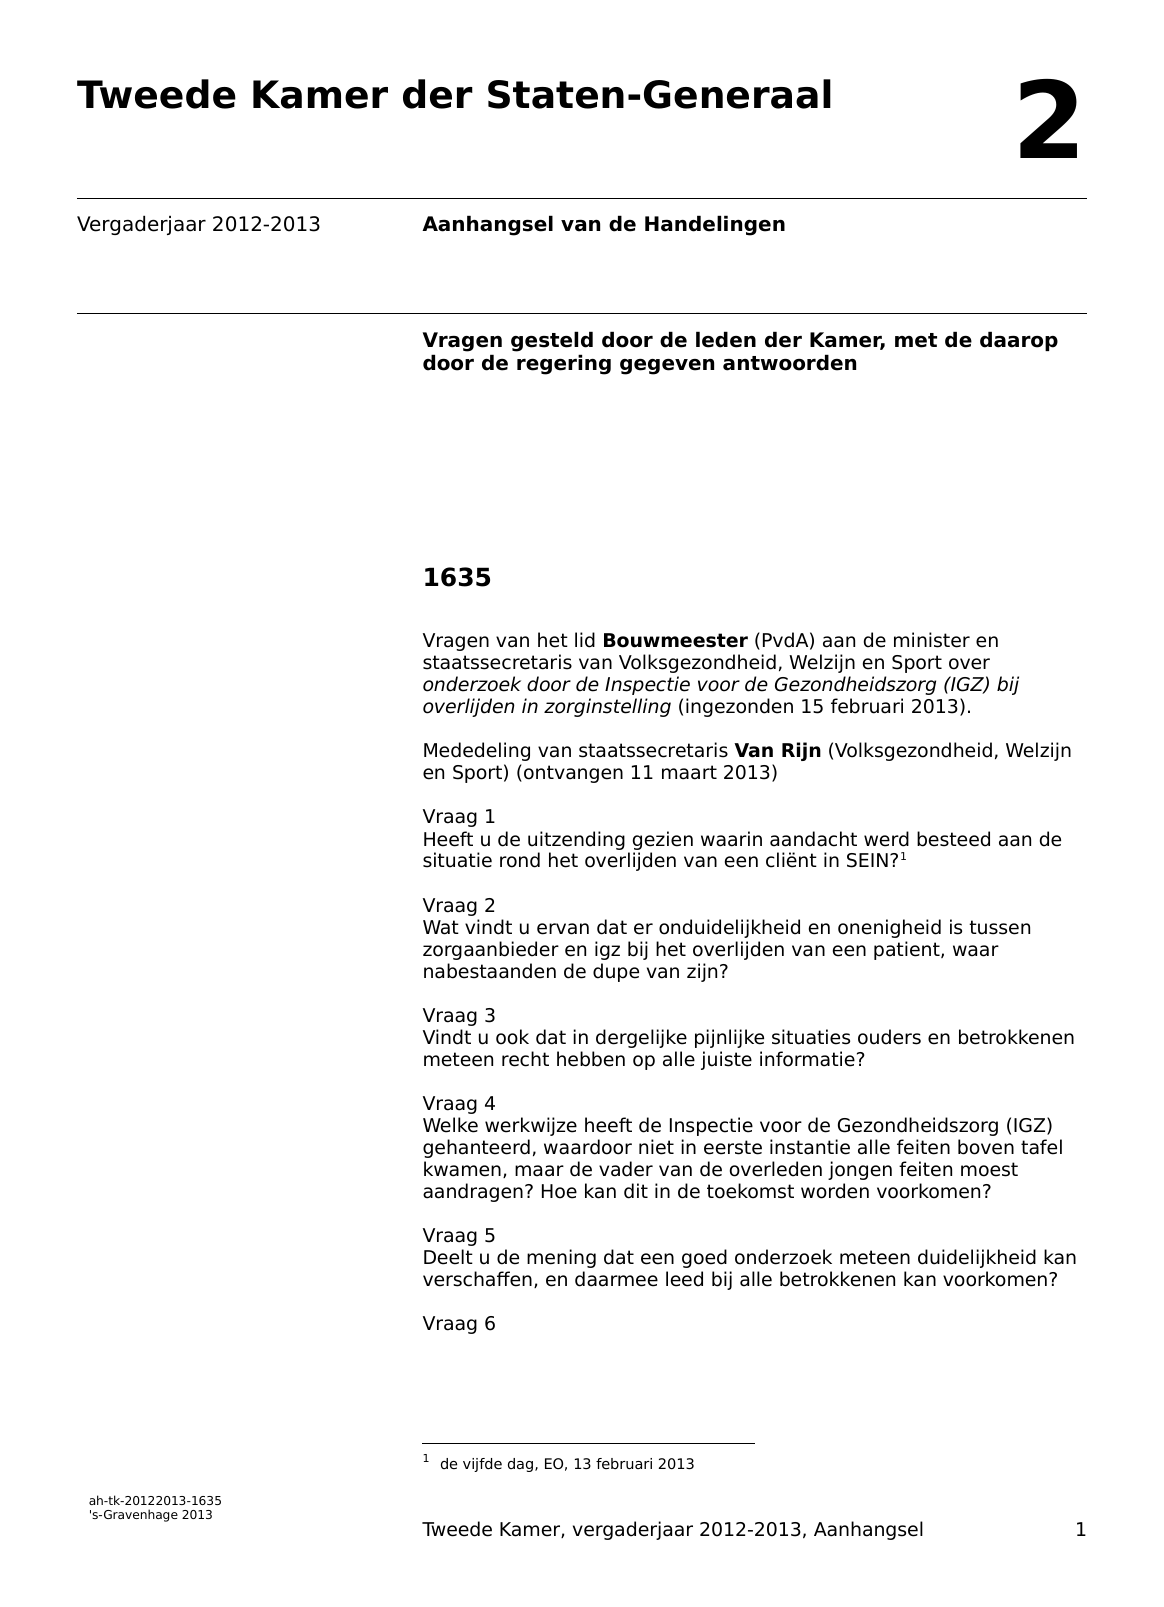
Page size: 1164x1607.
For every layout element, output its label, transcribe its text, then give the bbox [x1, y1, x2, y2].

table_cell Aanhangsel van de Handelingen [422, 199, 1087, 313]
text 1635 [422, 563, 1087, 592]
text Vraag 6 [422, 1313, 1087, 1335]
text Vraag 1 [422, 806, 1087, 828]
text Vragen van het lid Bouwmeester (PvdA) aan de minister en staatssecretaris van Volksgezondheid, Welzijn en Sport over onderzoek door de Inspectie voor de Gezondheidszorg (IGZ) bij overlijden in zorginstelling (ingezonden 15 februari 2013). [422, 630, 1087, 718]
text Vraag 3 [422, 1005, 1087, 1027]
table_header Tweede Kamer der Staten-Generaal [77, 59, 886, 198]
table_cell [77, 314, 422, 375]
text Deelt u de mening dat een goed onderzoek meteen duidelijkheid kan verschaffen, en daarmee leed bij alle betrokkenen kan voorkomen? [422, 1247, 1087, 1291]
text Vraag 2 [422, 894, 1087, 917]
text Welke werkwijze heeft de Inspectie voor de Gezondheidszorg (IGZ) gehanteerd, waardoor niet in eerste instantie alle feiten boven tafel kwamen, maar de vader van de overleden jongen feiten moest aandragen? Hoe kan dit in de toekomst worden voorkomen? [422, 1115, 1087, 1203]
text 's-Gravenhage 2013 [88, 1508, 323, 1522]
text Mededeling van staatssecretaris Van Rijn (Volksgezondheid, Welzijn en Sport) (ontvangen 11 maart 2013) [422, 740, 1087, 784]
text Wat vindt u ervan dat er onduidelijkheid en onenigheid is tussen zorgaanbieder en igz bij het overlijden van een patient, waar nabestaanden de dupe van zijn? [422, 917, 1087, 982]
table_header 2 [886, 59, 1087, 198]
table_cell Vergaderjaar 2012-2013 [77, 199, 422, 313]
text de vijfde dag, EO, 13 februari 2013 [422, 1452, 1087, 1474]
text Vraag 4 [422, 1093, 1087, 1115]
text Vraag 5 [422, 1225, 1087, 1247]
text Vindt u ook dat in dergelijke pijnlijke situaties ouders en betrokkenen meteen recht hebben op alle juiste informatie? [422, 1027, 1087, 1071]
text ah-tk-20122013-1635 [88, 1494, 323, 1508]
table_cell Vragen gesteld door de leden der Kamer, met de daarop door de regering gegeven antwoorden [422, 314, 1087, 375]
text Heeft u de uitzending gezien waarin aandacht werd besteed aan de situatie rond het overlijden van een cliënt in SEIN? [422, 828, 1087, 872]
